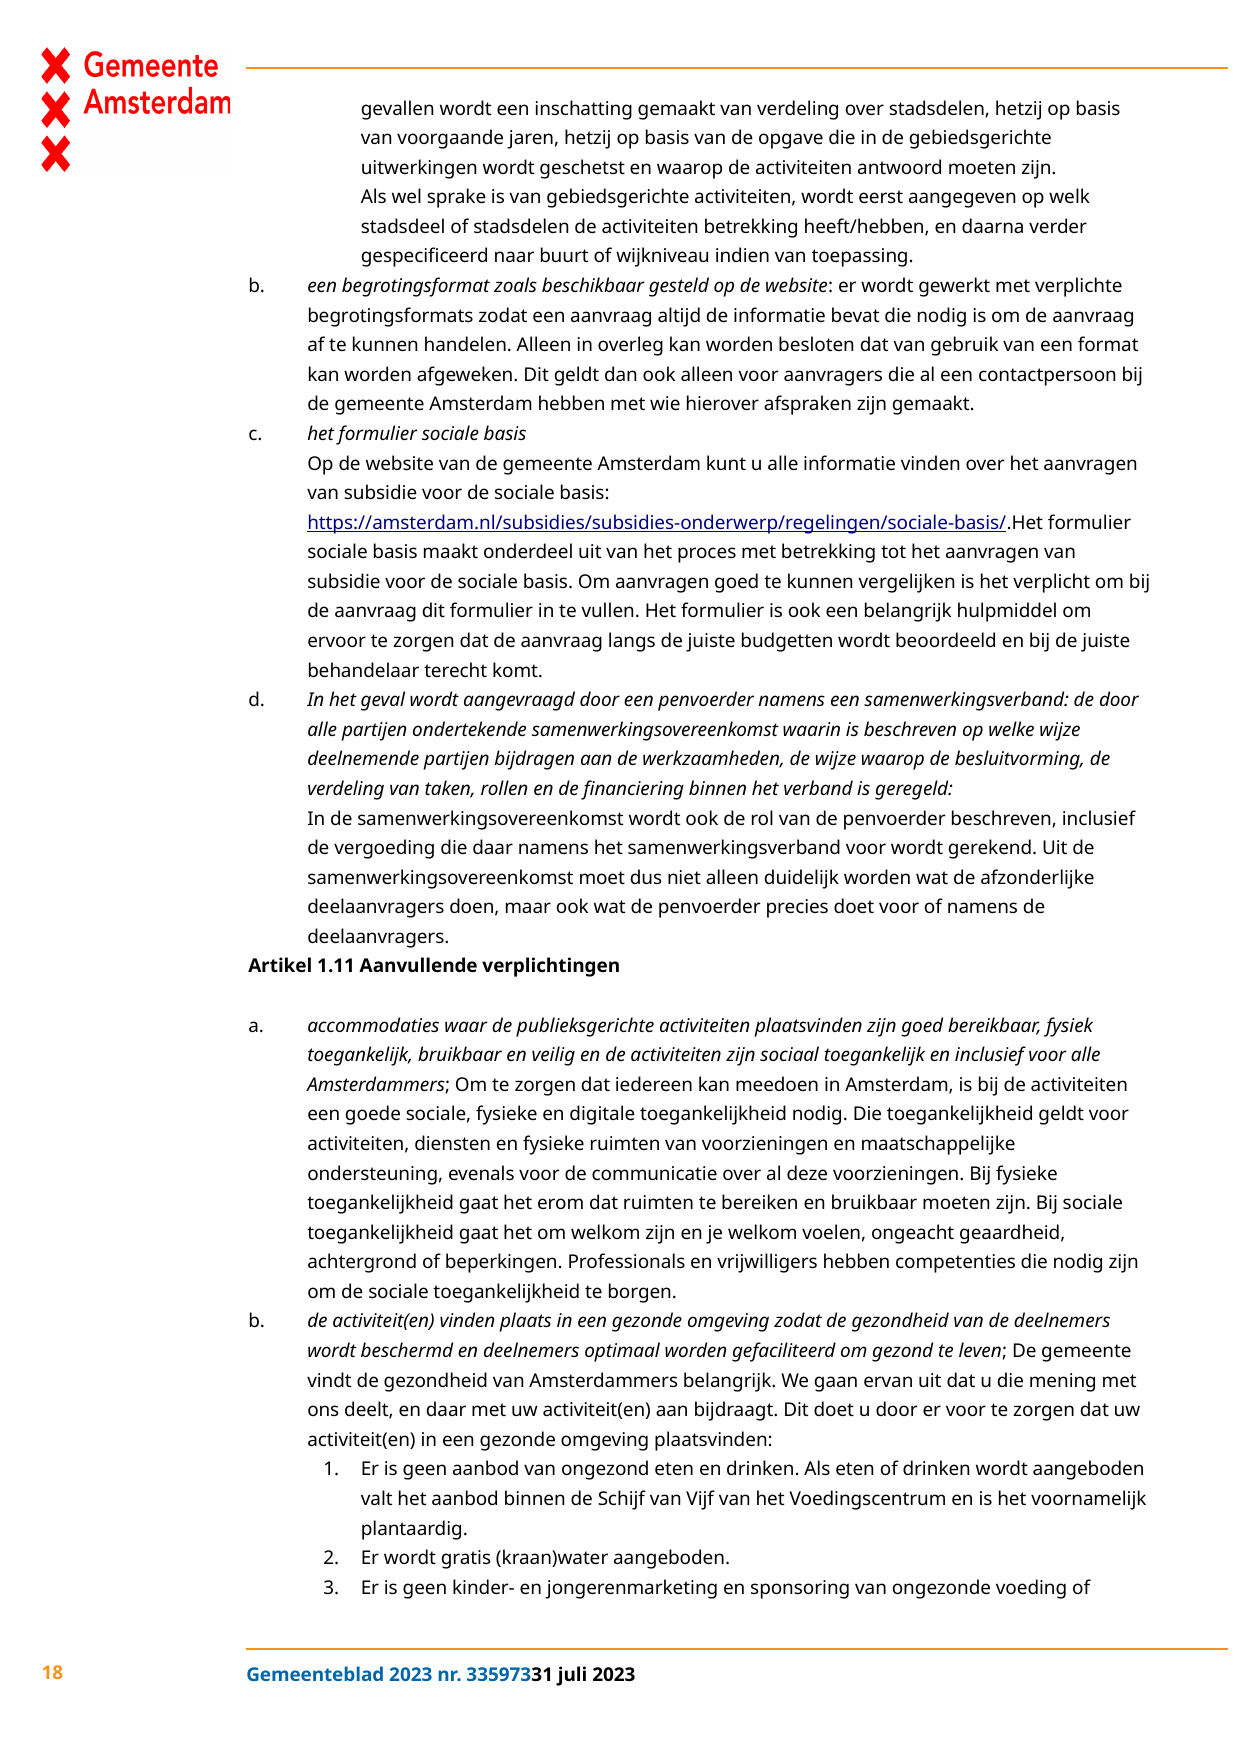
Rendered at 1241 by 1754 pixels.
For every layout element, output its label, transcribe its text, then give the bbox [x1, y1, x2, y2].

list Er wordt gratis (kraan)water aangeboden. [323, 1544, 1152, 1570]
list Er is geen aanbod van ongezond eten en drinken. Als eten of drinken wordt aangeboden valt het aanbod binnen de Schijf van Vijf van het Voedingscentrum en is het voornamelijk plantaardig. [323, 1456, 1152, 1541]
list Er is geen kinder- en jongerenmarketing en sponsoring van ongezonde voeding of [323, 1574, 1152, 1600]
list gevallen wordt een inschatting gemaakt van verdeling over stadsdelen, hetzij op basis van voorgaande jaren, hetzij op basis van de opgave die in de gebiedsgerichte uitwerkingen wordt geschetst en waarop de activiteiten antwoord moeten zijn. [323, 95, 1152, 180]
list de activiteit(en) vinden plaats in een gezonde omgeving zodat de gezondheid van de deelnemers wordt beschermd en deelnemers optimaal worden gefaciliteerd om gezond te leven; De gemeente vindt de gezondheid van Amsterdammers belangrijk. We gaan ervan uit dat u die mening met ons deelt, en daar met uw activiteit(en) aan bijdraagt. Dit doet u door er voor te zorgen dat uw activiteit(en) in een gezonde omgeving plaatsvinden: [248, 1308, 1152, 1452]
list accommodaties waar de publieksgerichte activiteiten plaatsvinden zijn goed bereikbaar, fysiek toegankelijk, bruikbaar en veilig en de activiteiten zijn sociaal toegankelijk en inclusief voor alle Amsterdammers; Om te zorgen dat iedereen kan meedoen in Amsterdam, is bij de activiteiten een goede sociale, fysieke en digitale toegankelijkheid nodig. Die toegankelijkheid geldt voor activiteiten, diensten en fysieke ruimten van voorzieningen en maatschappelijke ondersteuning, evenals voor de communicatie over al deze voorzieningen. Bij fysieke toegankelijkheid gaat het erom dat ruimten te bereiken en bruikbaar moeten zijn. Bij sociale toegankelijkheid gaat het om welkom zijn en je welkom voelen, ongeacht geaardheid, achtergrond of beperkingen. Professionals en vrijwilligers hebben competenties die nodig zijn om de sociale toegankelijkheid te borgen. [248, 1012, 1152, 1304]
list In de samenwerkingsovereenkomst wordt ook de rol van de penvoerder beschreven, inclusief de vergoeding die daar namens het samenwerkingsverband voor wordt gerekend. Uit de samenwerkingsovereenkomst moet dus niet alleen duidelijk worden wat de afzonderlijke deelaanvragers doen, maar ook wat de penvoerder precies doet voor of namens de deelaanvragers. [248, 805, 1152, 949]
list In het geval wordt aangevraagd door een penvoerder namens een samenwerkingsverband: de door alle partijen ondertekende samenwerkingsovereenkomst waarin is beschreven op welke wijze deelnemende partijen bijdragen aan de werkzaamheden, de wijze waarop de besluitvorming, de verdeling van taken, rollen en de financiering binnen het verband is geregeld: [248, 686, 1152, 801]
list Op de website van de gemeente Amsterdam kunt u alle informatie vinden over het aanvragen van subsidie voor de sociale basis: https://amsterdam.nl/subsidies/subsidies-onderwerp/regelingen/sociale-basis/.Het formulier sociale basis maakt onderdeel uit van het proces met betrekking tot het aanvragen van subsidie voor de sociale basis. Om aanvragen goed te kunnen vergelijken is het verplicht om bij de aanvraag dit formulier in te vullen. Het formulier is ook een belangrijk hulpmiddel om ervoor te zorgen dat de aanvraag langs de juiste budgetten wordt beoordeeld en bij de juiste behandelaar terecht komt. [248, 450, 1152, 683]
picture [41, 47, 231, 172]
list Als wel sprake is van gebiedsgerichte activiteiten, wordt eerst aangegeven op welk stadsdeel of stadsdelen de activiteiten betrekking heeft/hebben, en daarna verder gespecificeerd naar buurt of wijkniveau indien van toepassing. [323, 183, 1152, 268]
text Artikel 1.11 Aanvullende verplichtingen [248, 953, 1152, 978]
list het formulier sociale basis [248, 420, 1152, 446]
list een begrotingsformat zoals beschikbaar gesteld op de website: er wordt gewerkt met verplichte begrotingsformats zodat een aanvraag altijd de informatie bevat die nodig is om de aanvraag af te kunnen handelen. Alleen in overleg kan worden besloten dat van gebruik van een format kan worden afgeweken. Dit geldt dan ook alleen voor aanvragers die al een contactpersoon bij de gemeente Amsterdam hebben met wie hierover afspraken zijn gemaakt. [248, 272, 1152, 416]
